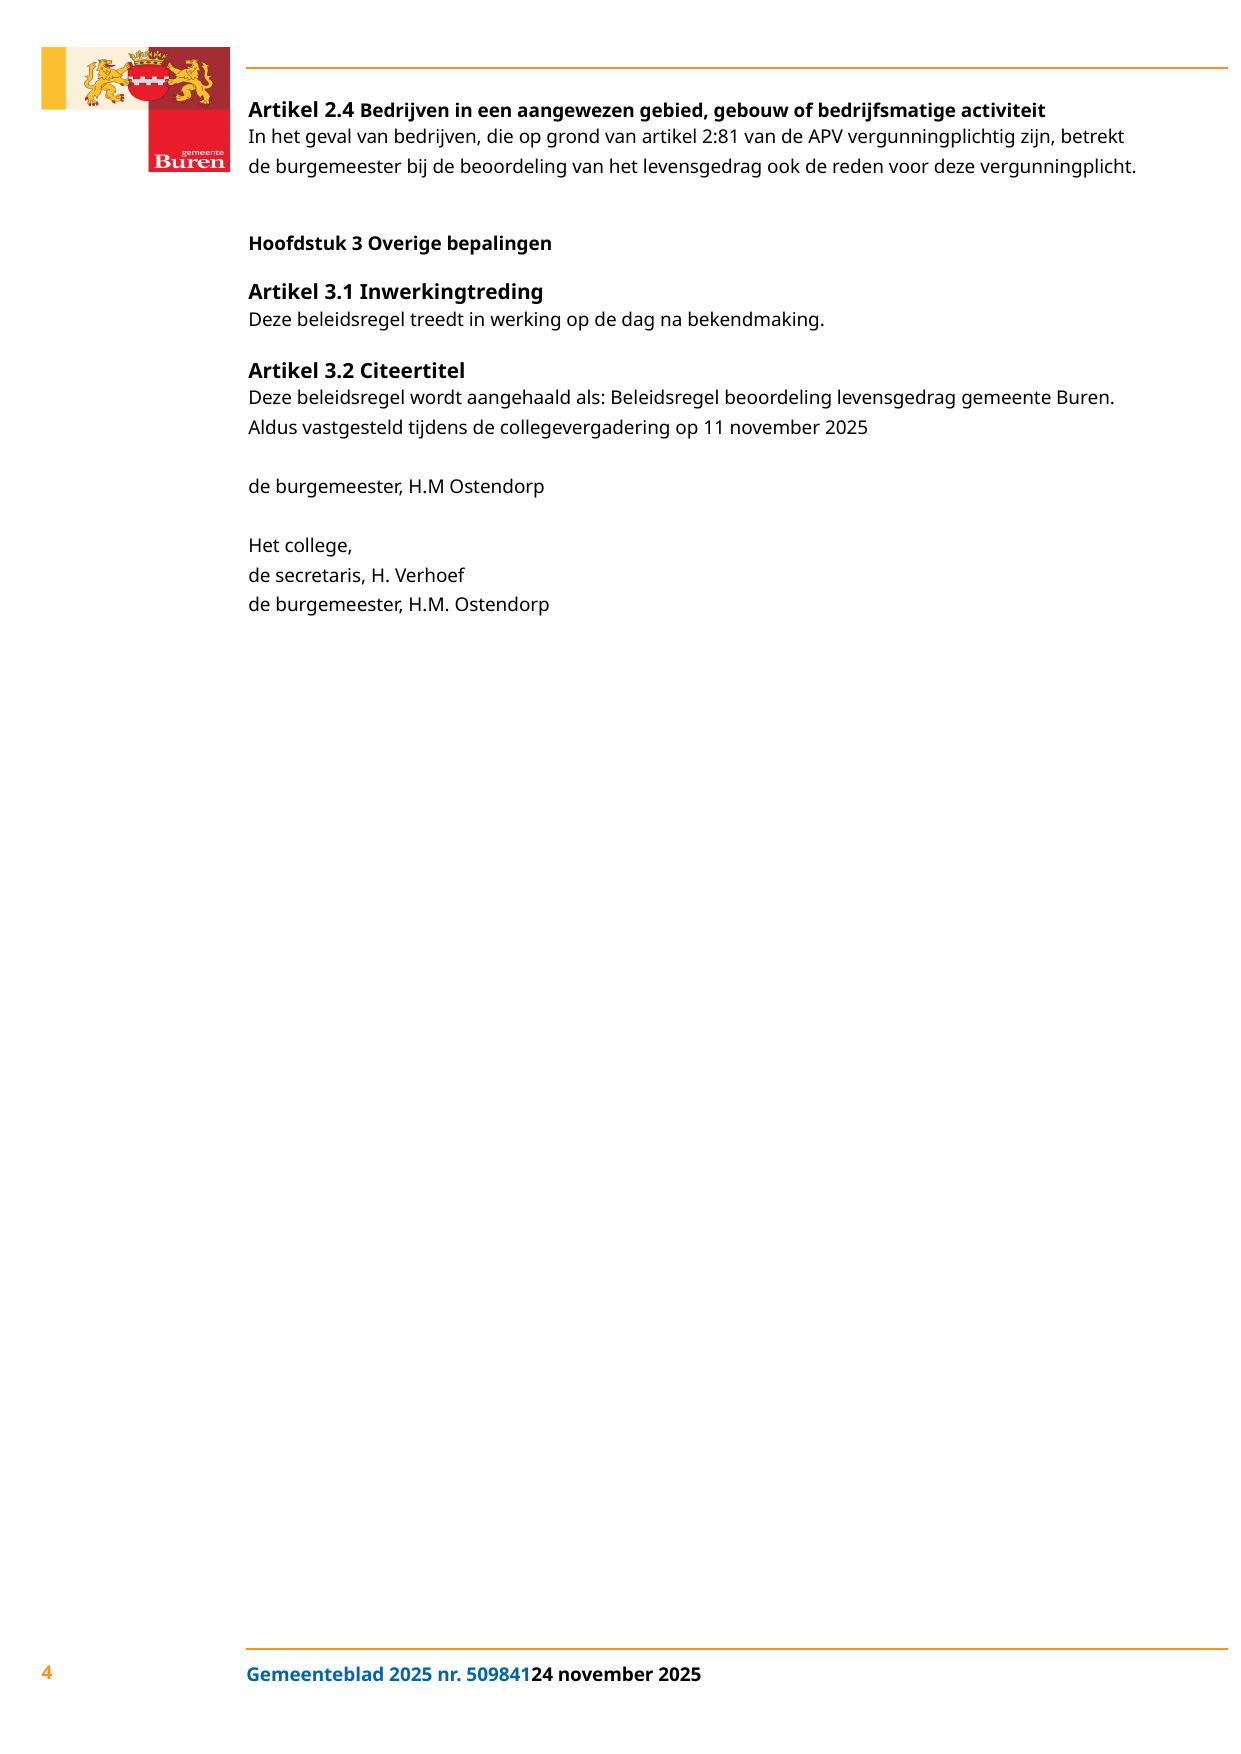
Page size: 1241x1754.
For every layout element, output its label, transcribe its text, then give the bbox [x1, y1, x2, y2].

text Artikel 3.1 Inwerkingtreding [248, 277, 1152, 306]
text de secretaris, H. Verhoef [248, 562, 1152, 588]
text Artikel 2.4 Bedrijven in een aangewezen gebied, gebouw of bedrijfsmatige activiteit [248, 95, 1152, 123]
text Deze beleidsregel treedt in werking op de dag na bekendmaking. [248, 306, 1152, 331]
text Artikel 3.2 Citeertitel [248, 356, 1152, 384]
text Hoofdstuk 3 Overige bepalingen [248, 228, 1152, 256]
text Deze beleidsregel wordt aangehaald als: Beleidsregel beoordeling levensgedrag gemeente Buren. [248, 384, 1152, 410]
text In het geval van bedrijven, die op grond van artikel 2:81 van de APV vergunningplichtig zijn, betrekt de burgemeester bij de beoordeling van het levensgedrag ook de reden voor deze vergunningplicht. [248, 123, 1152, 178]
picture [41, 47, 231, 172]
text Het college, [248, 532, 1152, 558]
text de burgemeester, H.M Ostendorp [248, 473, 1152, 499]
text Aldus vastgesteld tijdens de collegevergadering op 11 november 2025 [248, 414, 1152, 440]
text de burgemeester, H.M. Ostendorp [248, 592, 1152, 617]
